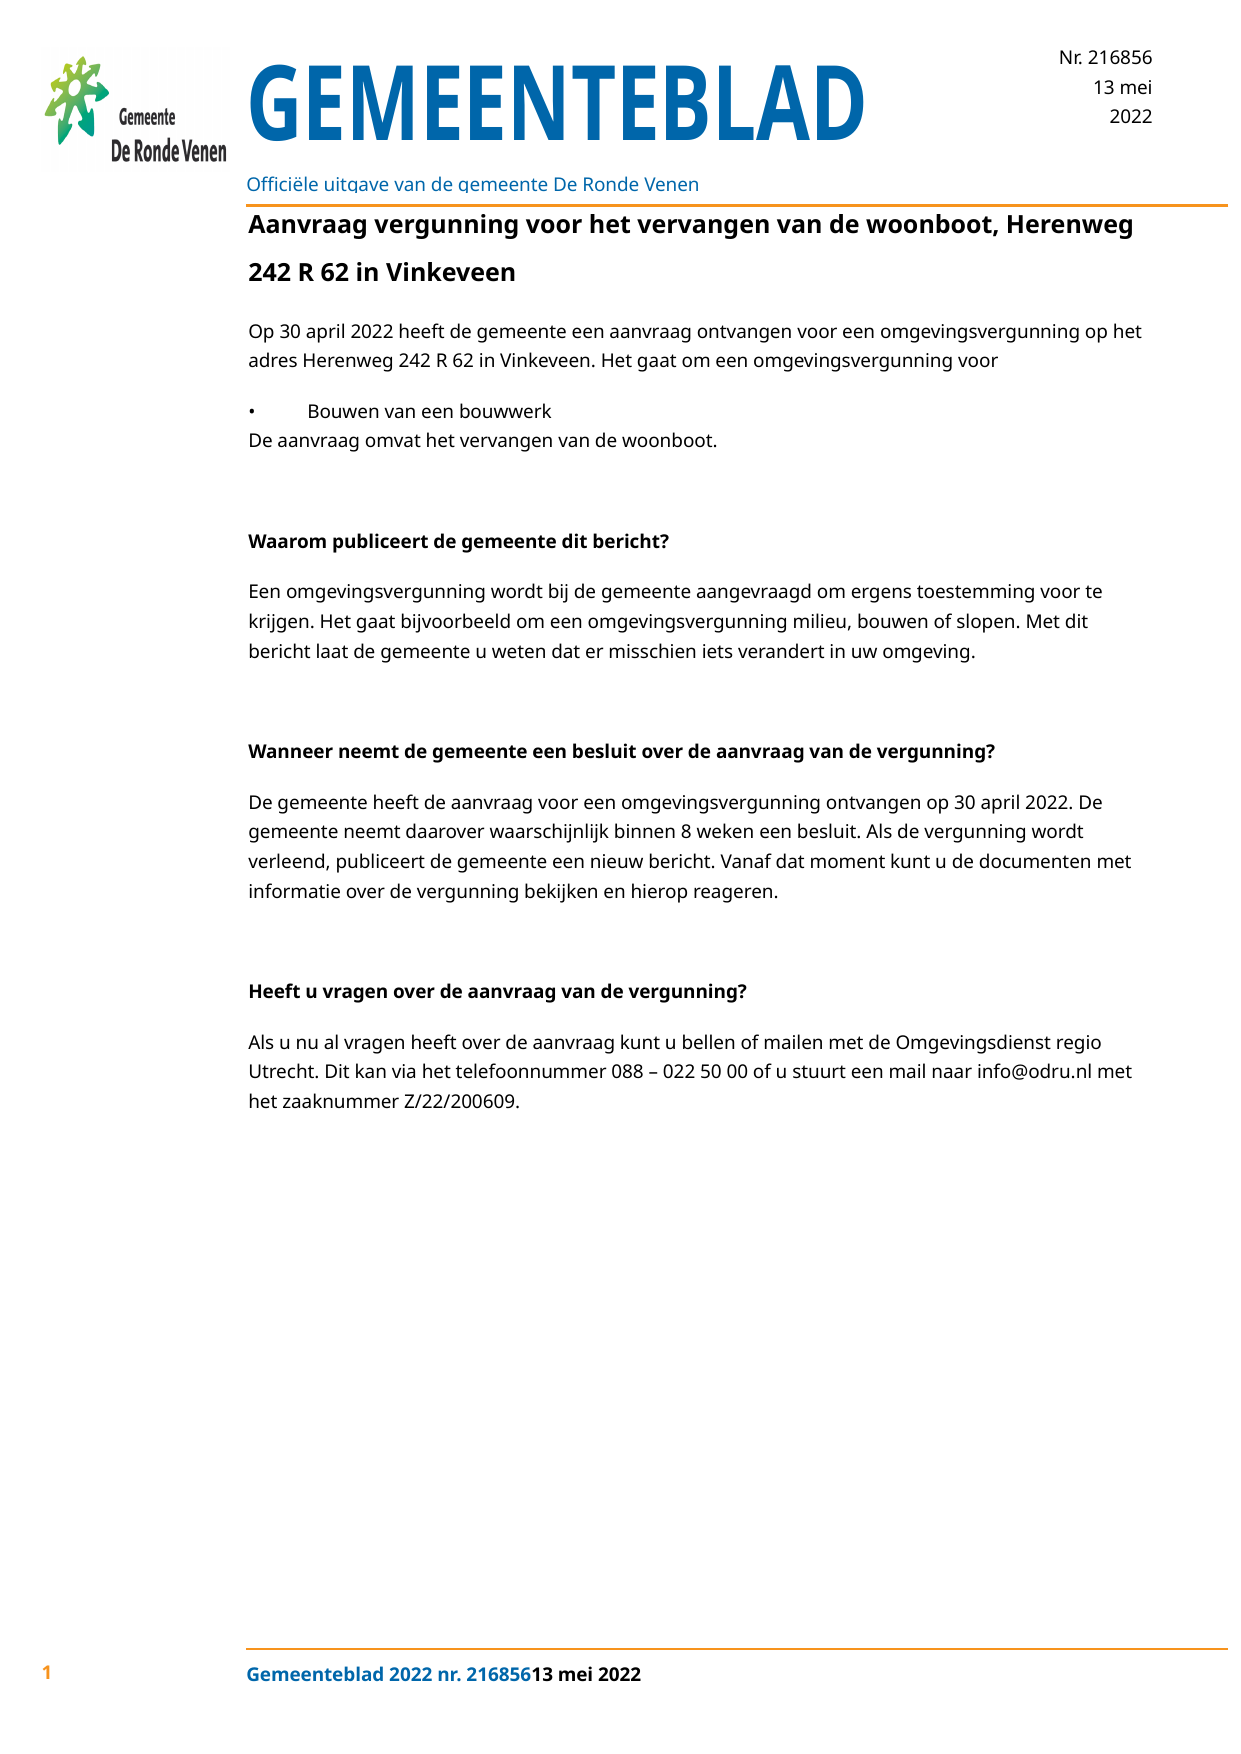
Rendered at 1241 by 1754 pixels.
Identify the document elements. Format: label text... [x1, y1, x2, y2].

text Heeft u vragen over de aanvraag van de vergunning? [248, 979, 1152, 1004]
text De gemeente heeft de aanvraag voor een omgevingsvergunning ontvangen op 30 april 2022. De gemeente neemt daarover waarschijnlijk binnen 8 weken een besluit. Als de vergunning wordt verleend, publiceert de gemeente een nieuw bericht. Vanaf dat moment kunt u de documenten met informatie over de vergunning bekijken en hierop reageren. [248, 789, 1152, 904]
text Als u nu al vragen heeft over de aanvraag kunt u bellen of mailen met de Omgevingsdienst regio Utrecht. Dit kan via het telefoonnummer 088 – 022 50 00 of u stuurt een mail naar info@odru.nl met het zaaknummer Z/22/200609. [248, 1029, 1152, 1114]
text Aanvraag vergunning voor het vervangen van de woonboot, Herenweg 242 R 62 in Vinkeveen [248, 207, 1152, 288]
text Op 30 april 2022 heeft de gemeente een aanvraag ontvangen voor een omgevingsvergunning op het adres Herenweg 242 R 62 in Vinkeveen. Het gaat om een omgevingsvergunning voor [248, 318, 1152, 373]
text De aanvraag omvat het vervangen van de woonboot. [248, 427, 1152, 453]
text Waarom publiceert de gemeente dit bericht? [248, 528, 1152, 554]
picture [41, 47, 231, 172]
text Wanneer neemt de gemeente een besluit over de aanvraag van de vergunning? [248, 739, 1152, 764]
text Een omgevingsvergunning wordt bij de gemeente aangevraagd om ergens toestemming voor te krijgen. Het gaat bijvoorbeeld om een omgevingsvergunning milieu, bouwen of slopen. Met dit bericht laat de gemeente u weten dat er misschien iets verandert in uw omgeving. [248, 579, 1152, 664]
list Bouwen van een bouwwerk [248, 398, 1152, 424]
